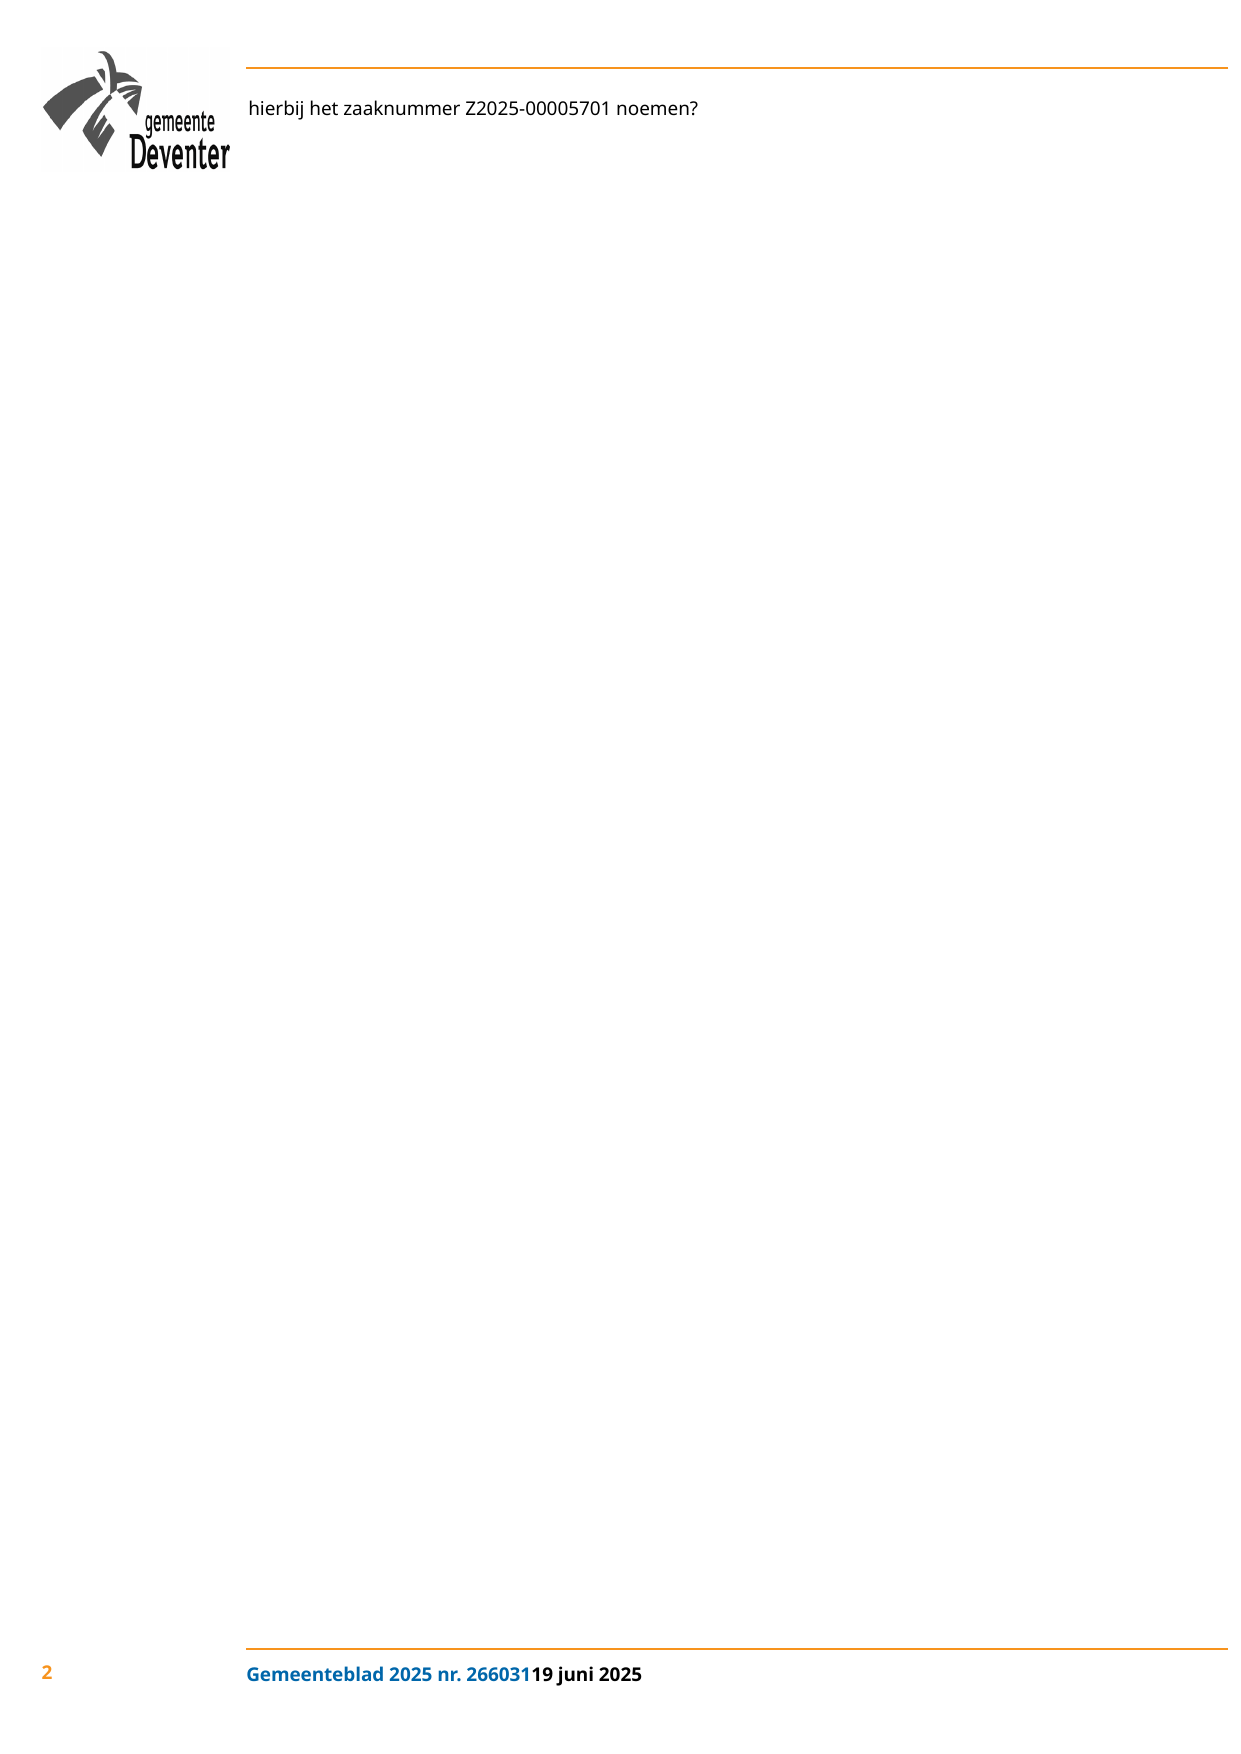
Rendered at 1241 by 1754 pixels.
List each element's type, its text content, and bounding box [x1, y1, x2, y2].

text hierbij het zaaknummer Z2025-00005701 noemen? [248, 95, 1152, 121]
picture [41, 47, 231, 172]
